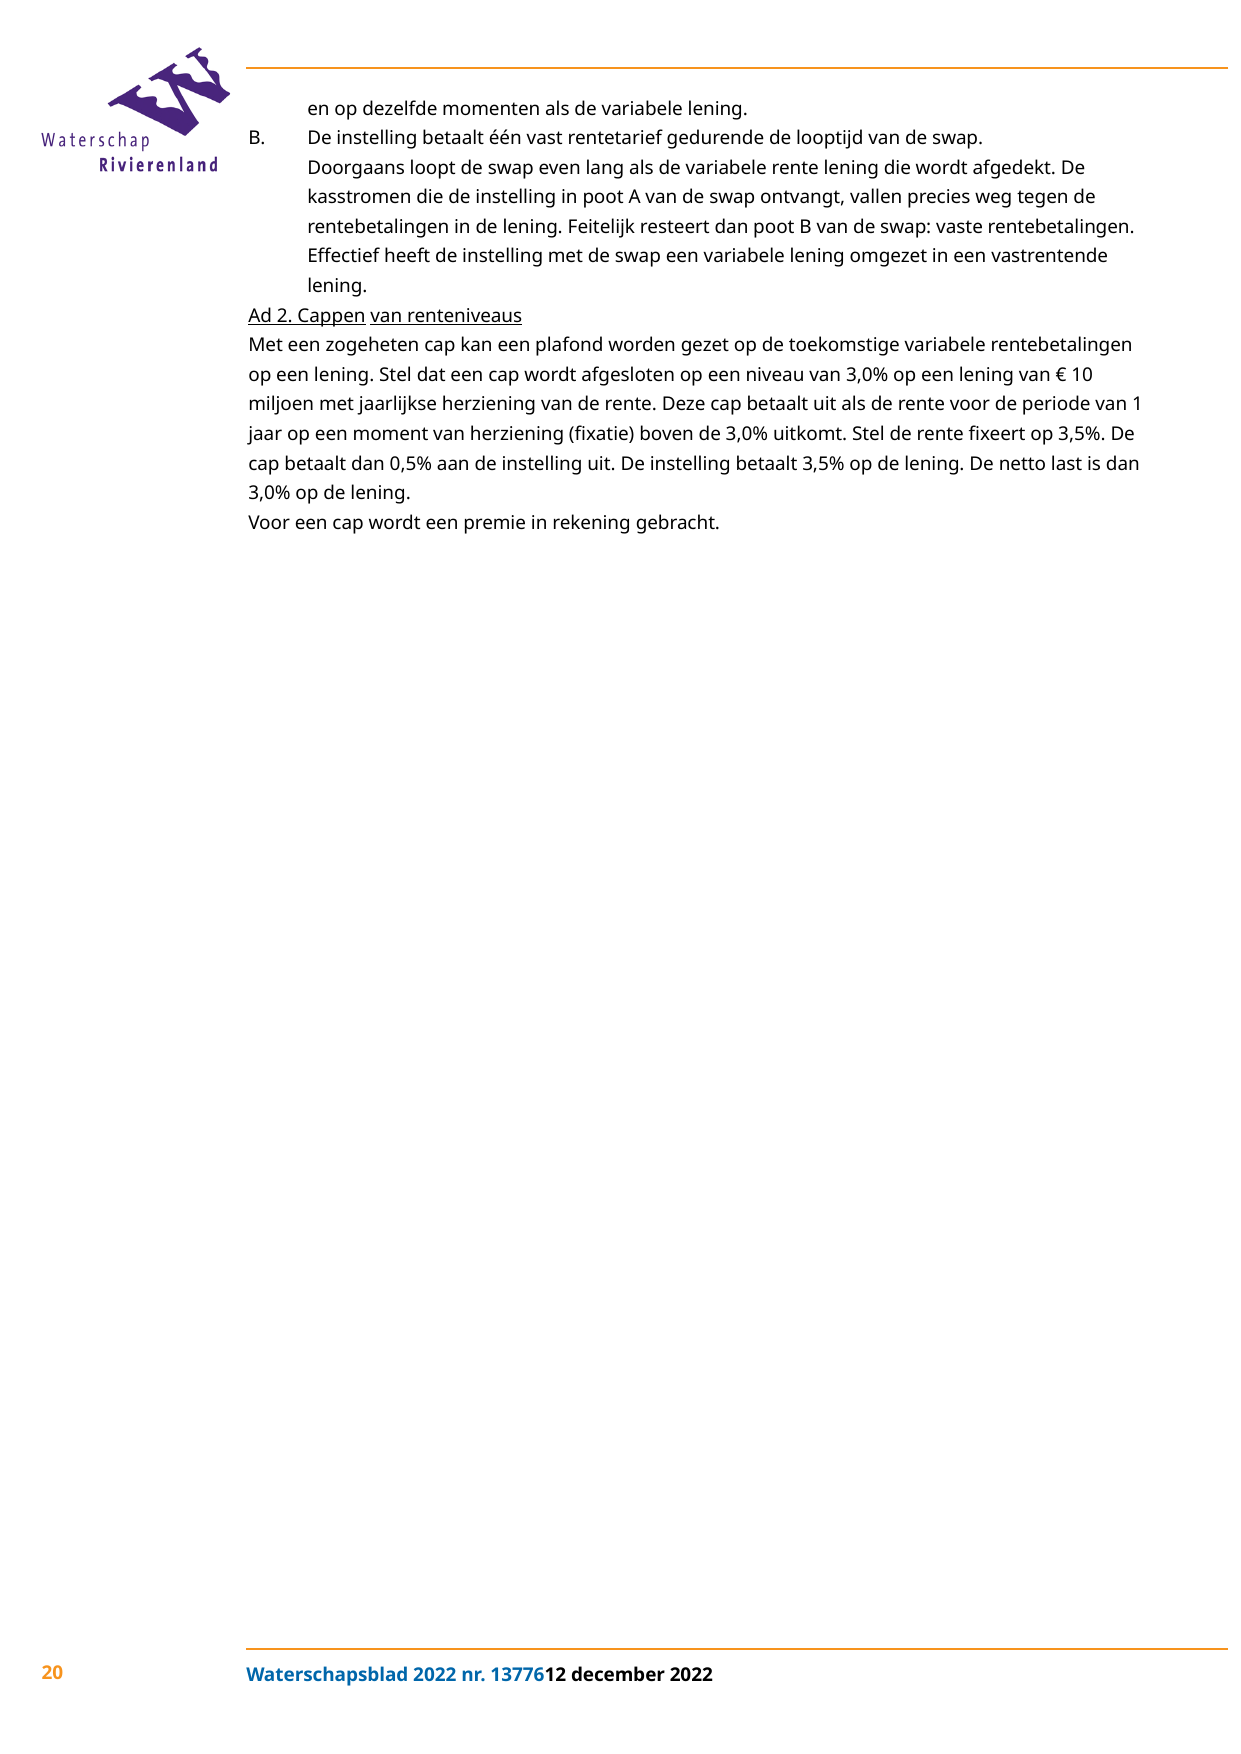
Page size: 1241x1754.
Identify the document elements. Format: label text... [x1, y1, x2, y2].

text Ad 2. Cappen van renteniveaus [248, 302, 1152, 328]
list en op dezelfde momenten als de variabele lening. [248, 95, 1152, 121]
text Met een zogeheten cap kan een plafond worden gezet op de toekomstige variabele rentebetalingen op een lening. Stel dat een cap wordt afgesloten op een niveau van 3,0% op een lening van € 10 miljoen met jaarlijkse herziening van de rente. Deze cap betaalt uit als de rente voor de periode van 1 jaar op een moment van herziening (fixatie) boven de 3,0% uitkomt. Stel de rente fixeert op 3,5%. De cap betaalt dan 0,5% aan de instelling uit. De instelling betaalt 3,5% op de lening. De netto last is dan 3,0% op de lening. [248, 331, 1152, 505]
list De instelling betaalt één vast rentetarief gedurende de looptijd van de swap. [248, 124, 1152, 150]
list Doorgaans loopt de swap even lang als de variabele rente lening die wordt afgedekt. De kasstromen die de instelling in poot A van de swap ontvangt, vallen precies weg tegen de rentebetalingen in de lening. Feitelijk resteert dan poot B van de swap: vaste rentebetalingen. Effectief heeft de instelling met de swap een variabele lening omgezet in een vastrentende lening. [248, 154, 1152, 298]
text Voor een cap wordt een premie in rekening gebracht. [248, 509, 1152, 535]
picture [41, 47, 231, 172]
